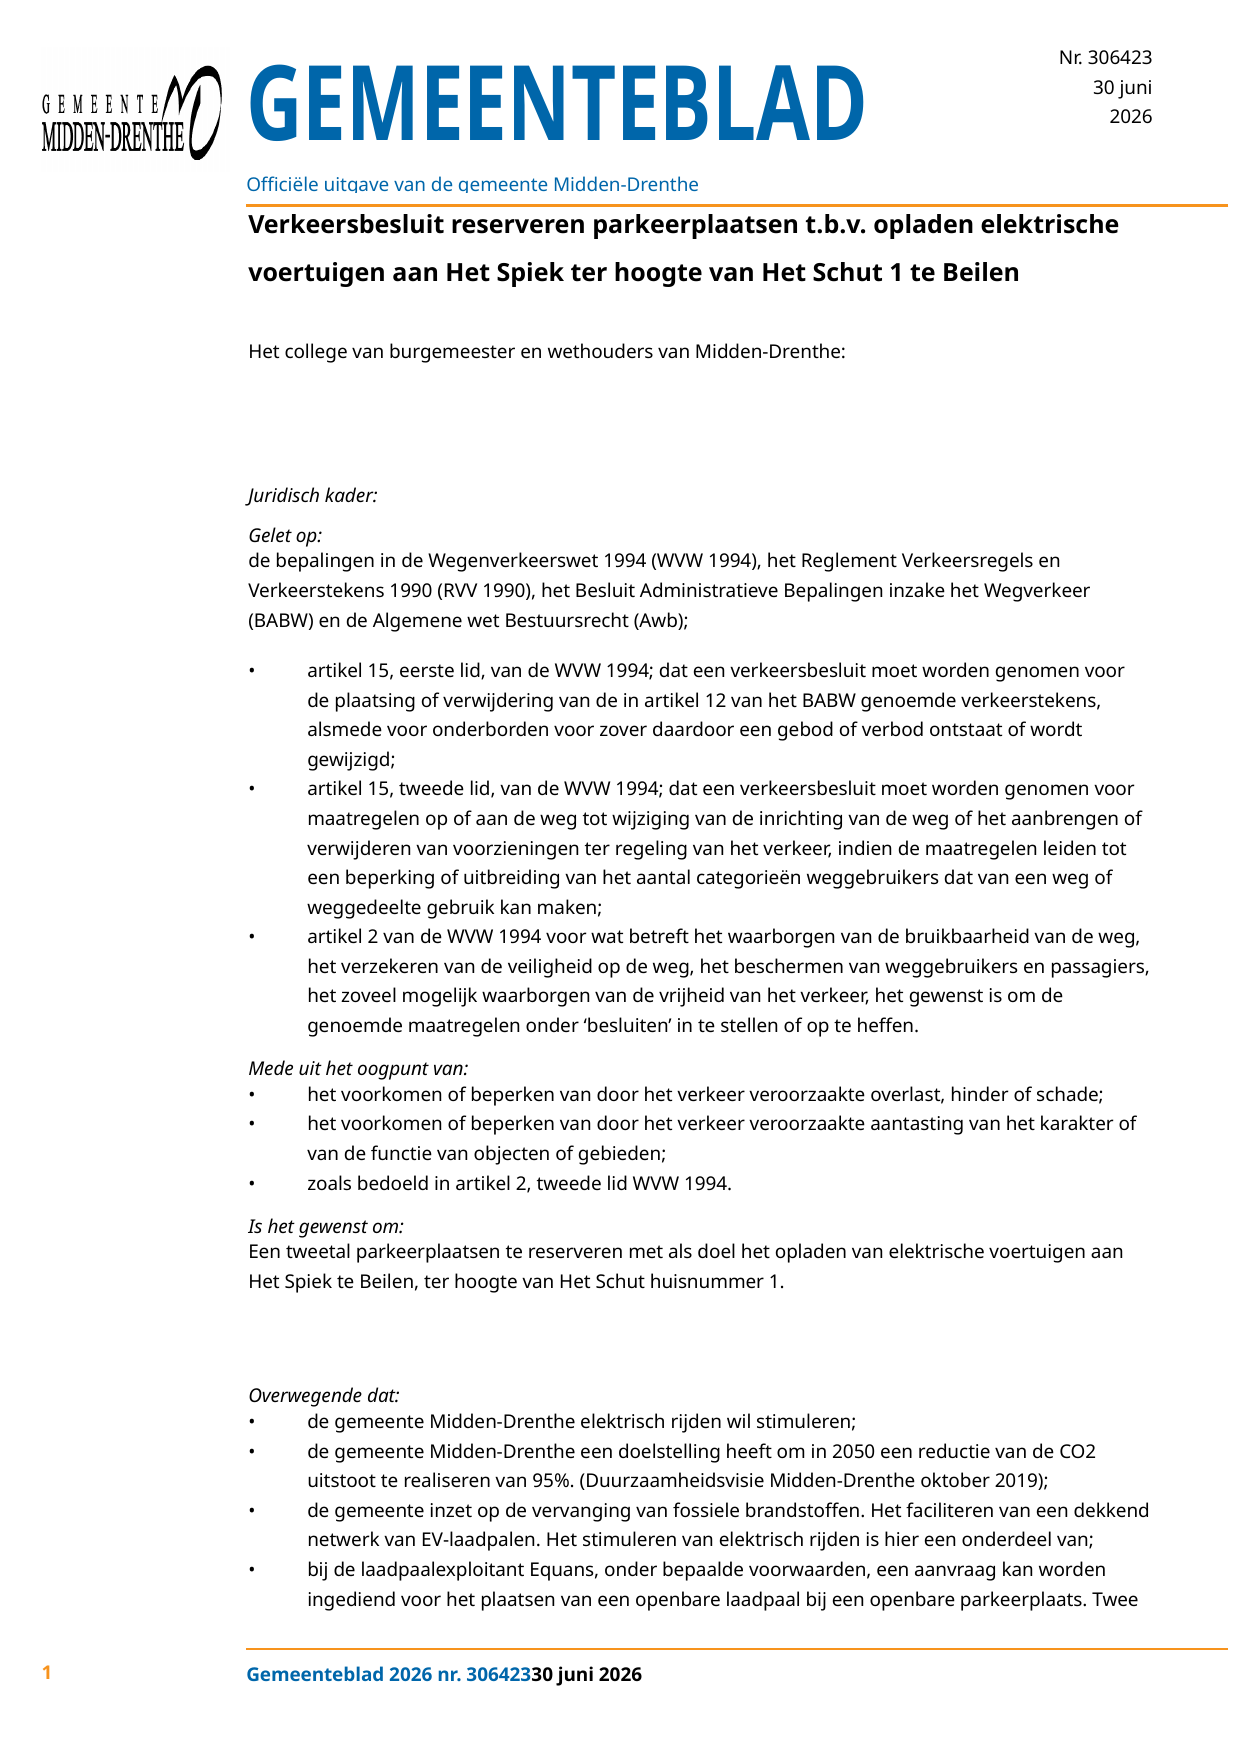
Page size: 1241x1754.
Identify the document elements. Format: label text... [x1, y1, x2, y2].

text Gelet op: [248, 522, 1152, 548]
text Overwegende dat: [248, 1383, 1152, 1408]
text Het college van burgemeester en wethouders van Midden-Drenthe: [248, 339, 1152, 364]
list de gemeente inzet op de vervanging van fossiele brandstoffen. Het faciliteren van een dekkend netwerk van EV-laadpalen. Het stimuleren van elektrisch rijden is hier een onderdeel van; [248, 1497, 1152, 1552]
list zoals bedoeld in artikel 2, tweede lid WVW 1994. [248, 1170, 1152, 1196]
list de gemeente Midden-Drenthe een doelstelling heeft om in 2050 een reductie van de CO2 uitstoot te realiseren van 95%. (Duurzaamheidsvisie Midden-Drenthe oktober 2019); [248, 1438, 1152, 1493]
text Is het gewenst om: [248, 1213, 1152, 1239]
list de gemeente Midden-Drenthe elektrisch rijden wil stimuleren; [248, 1408, 1152, 1434]
text de bepalingen in de Wegenverkeerswet 1994 (WVW 1994), het Reglement Verkeersregels en Verkeerstekens 1990 (RVV 1990), het Besluit Administratieve Bepalingen inzake het Wegverkeer (BABW) en de Algemene wet Bestuursrecht (Awb); [248, 548, 1152, 632]
list bij de laadpaalexploitant Equans, onder bepaalde voorwaarden, een aanvraag kan worden ingediend voor het plaatsen van een openbare laadpaal bij een openbare parkeerplaats. Twee [248, 1556, 1152, 1612]
list artikel 15, eerste lid, van de WVW 1994; dat een verkeersbesluit moet worden genomen voor de plaatsing of verwijdering van de in artikel 12 van het BABW genoemde verkeerstekens, alsmede voor onderborden voor zover daardoor een gebod of verbod ontstaat of wordt gewijzigd; [248, 657, 1152, 772]
text Mede uit het oogpunt van: [248, 1055, 1152, 1081]
list het voorkomen of beperken van door het verkeer veroorzaakte overlast, hinder of schade; [248, 1081, 1152, 1107]
picture [41, 47, 231, 172]
text Juridisch kader: [248, 483, 1152, 508]
text Verkeersbesluit reserveren parkeerplaatsen t.b.v. opladen elektrische voertuigen aan Het Spiek ter hoogte van Het Schut 1 te Beilen [248, 207, 1152, 288]
text Een tweetal parkeerplaatsen te reserveren met als doel het opladen van elektrische voertuigen aan Het Spiek te Beilen, ter hoogte van Het Schut huisnummer 1. [248, 1239, 1152, 1294]
list artikel 15, tweede lid, van de WVW 1994; dat een verkeersbesluit moet worden genomen voor maatregelen op of aan de weg tot wijziging van de inrichting van de weg of het aanbrengen of verwijderen van voorzieningen ter regeling van het verkeer, indien de maatregelen leiden tot een beperking of uitbreiding van het aantal categorieën weggebruikers dat van een weg of weggedeelte gebruik kan maken; [248, 776, 1152, 919]
list artikel 2 van de WVW 1994 voor wat betreft het waarborgen van de bruikbaarheid van de weg, het verzekeren van de veiligheid op de weg, het beschermen van weggebruikers en passagiers, het zoveel mogelijk waarborgen van de vrijheid van het verkeer, het gewenst is om de genoemde maatregelen onder ‘besluiten’ in te stellen of op te heffen. [248, 923, 1152, 1038]
list het voorkomen of beperken van door het verkeer veroorzaakte aantasting van het karakter of van de functie van objecten of gebieden; [248, 1111, 1152, 1166]
